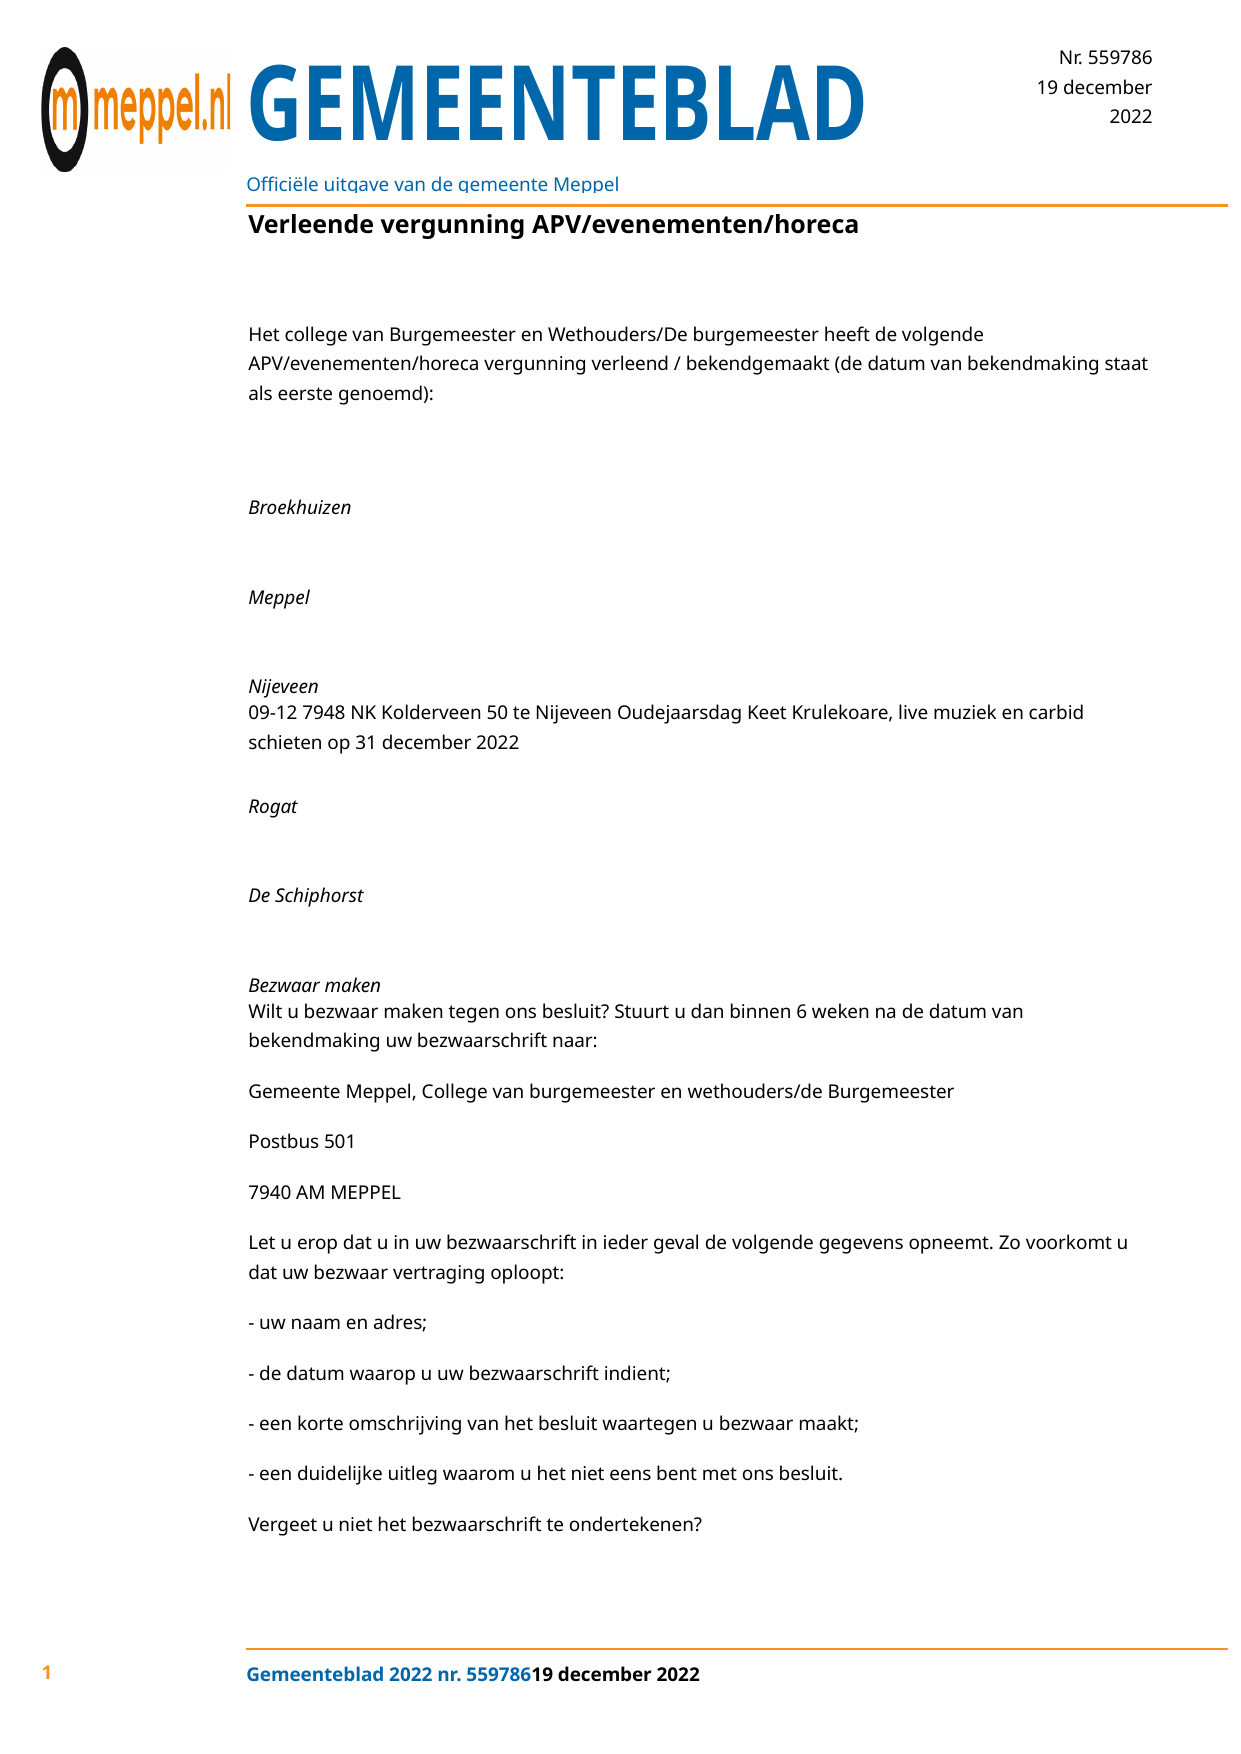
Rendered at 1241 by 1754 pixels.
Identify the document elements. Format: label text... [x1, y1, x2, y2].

picture [41, 47, 231, 172]
text Let u erop dat u in uw bezwaarschrift in ieder geval de volgende gegevens opneemt. Zo voorkomt u dat uw bezwaar vertraging oploopt: [248, 1229, 1152, 1284]
text 7940 AM MEPPEL [248, 1179, 1152, 1204]
text Meppel [248, 584, 1152, 610]
text Rogat [248, 793, 1152, 819]
text Nijeveen [248, 674, 1152, 699]
text Bezwaar maken [248, 972, 1152, 998]
text Gemeente Meppel, College van burgemeester en wethouders/de Burgemeester [248, 1078, 1152, 1104]
text Broekhuizen [248, 494, 1152, 520]
text Het college van Burgemeester en Wethouders/De burgemeester heeft de volgende APV/evenementen/horeca vergunning verleend / bekendgemaakt (de datum van bekendmaking staat als eerste genoemd): [248, 321, 1152, 406]
text Verleende vergunning APV/evenementen/horeca [248, 207, 1152, 241]
text Vergeet u niet het bezwaarschrift te ondertekenen? [248, 1511, 1152, 1537]
text - de datum waarop u uw bezwaarschrift indient; [248, 1360, 1152, 1385]
text - uw naam en adres; [248, 1309, 1152, 1335]
text De Schiphorst [248, 883, 1152, 908]
text - een duidelijke uitleg waarom u het niet eens bent met ons besluit. [248, 1461, 1152, 1486]
text Postbus 501 [248, 1128, 1152, 1154]
text Wilt u bezwaar maken tegen ons besluit? Stuurt u dan binnen 6 weken na de datum van bekendmaking uw bezwaarschrift naar: [248, 998, 1152, 1053]
text 09-12 7948 NK Kolderveen 50 te Nijeveen Oudejaarsdag Keet Krulekoare, live muziek en carbid schieten op 31 december 2022 [248, 699, 1152, 755]
text - een korte omschrijving van het besluit waartegen u bezwaar maakt; [248, 1410, 1152, 1436]
